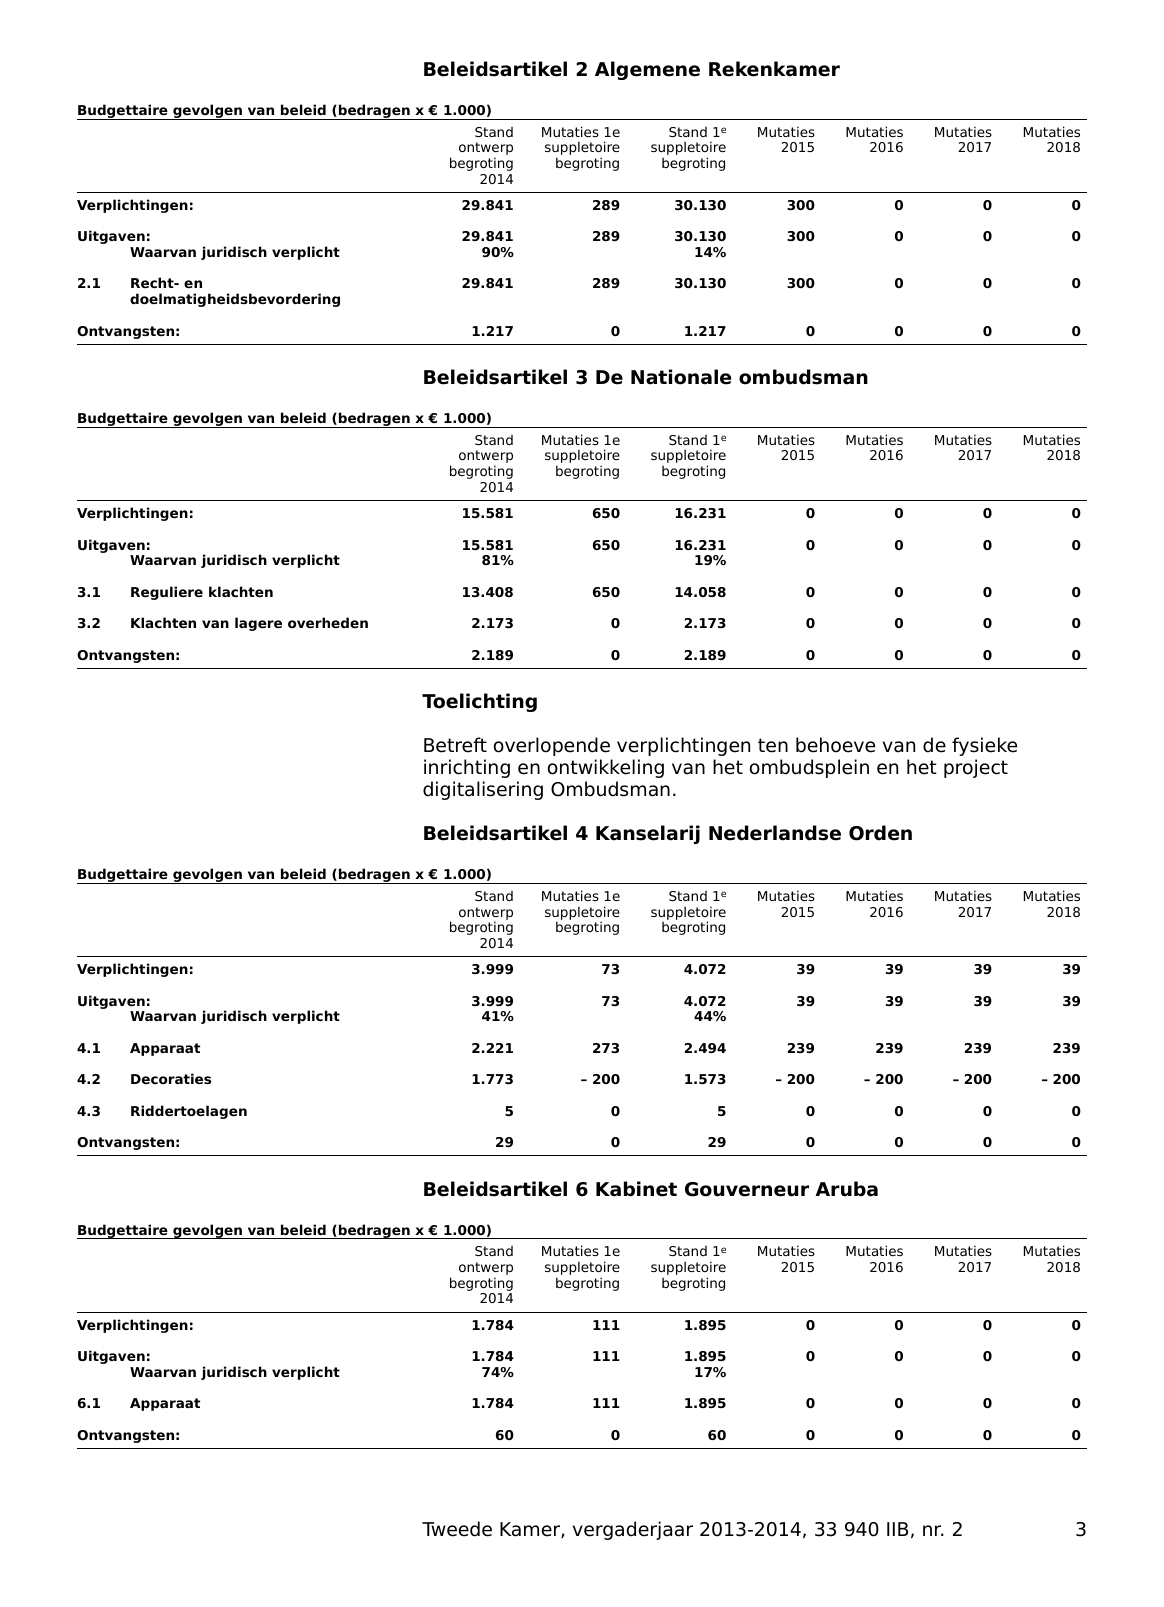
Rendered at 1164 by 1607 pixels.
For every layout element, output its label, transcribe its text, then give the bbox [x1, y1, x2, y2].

table_cell [413, 522, 519, 537]
table_cell [520, 1119, 626, 1135]
table_cell 1.573 [626, 1072, 732, 1088]
table_cell [77, 1119, 124, 1135]
table_cell 60 [413, 1428, 519, 1448]
table_cell Klachten van lagere overheden [124, 616, 413, 632]
table_cell 14% [626, 245, 732, 261]
table_cell 0 [821, 1135, 909, 1155]
table_cell 0 [909, 1104, 998, 1119]
table_cell [998, 308, 1087, 323]
table_cell [626, 261, 732, 276]
table_cell 30.130 [626, 193, 732, 213]
subtitle Toelichting [422, 691, 1087, 713]
table_cell 30.130 [626, 229, 732, 245]
table_cell Mutaties 2018 [998, 1239, 1087, 1312]
table_cell Uitgaven: [77, 537, 413, 553]
table_cell [998, 245, 1087, 261]
table_cell 0 [520, 648, 626, 668]
table_cell Stand 1e suppletoire begroting [626, 120, 732, 192]
table_cell 16.231 [626, 501, 732, 522]
table_cell 300 [732, 229, 821, 245]
table_cell 650 [520, 501, 626, 522]
table_cell 0 [821, 276, 909, 308]
table_cell 0 [998, 537, 1087, 553]
table_cell 30.130 [626, 276, 732, 308]
table_cell Stand 1e suppletoire begroting [626, 1239, 732, 1312]
table_cell [732, 214, 821, 229]
table_header Budgettaire gevolgen van beleid (bedragen x € 1.000) [77, 867, 1087, 883]
table_cell 3.999 [413, 957, 519, 978]
table_cell 111 [520, 1349, 626, 1364]
subtitle Beleidsartikel 4 Kanselarij Nederlandse Orden [422, 823, 1087, 845]
table_cell 0 [909, 648, 998, 668]
table_cell [124, 120, 413, 192]
table_cell 0 [520, 1428, 626, 1448]
table_cell Waarvan juridisch verplicht [124, 1009, 413, 1025]
table_cell 17% [626, 1365, 732, 1380]
table_cell 1.784 [413, 1349, 519, 1364]
table_cell [124, 1088, 413, 1103]
table_cell Stand ontwerp begroting 2014 [413, 1239, 519, 1312]
table_cell 39 [732, 957, 821, 978]
table_cell [998, 1119, 1087, 1135]
table_cell – 200 [732, 1072, 821, 1088]
table_cell 0 [998, 229, 1087, 245]
table_cell [413, 1088, 519, 1103]
table_cell 1.895 [626, 1349, 732, 1364]
table_cell [821, 522, 909, 537]
table_cell [124, 261, 413, 276]
table_cell 39 [821, 957, 909, 978]
table_cell 0 [998, 324, 1087, 344]
table_cell Stand ontwerp begroting 2014 [413, 428, 519, 500]
table_cell [821, 978, 909, 993]
table_cell [998, 632, 1087, 647]
table_cell [821, 1025, 909, 1041]
table_cell 239 [821, 1041, 909, 1056]
table_cell [821, 308, 909, 323]
table_cell 0 [998, 1349, 1087, 1364]
table_cell [124, 978, 413, 993]
table_cell 0 [732, 324, 821, 344]
table_cell 650 [520, 537, 626, 553]
table_cell Stand 1e suppletoire begroting [626, 884, 732, 956]
table_cell [821, 214, 909, 229]
table_cell [821, 600, 909, 616]
table_cell [626, 1333, 732, 1349]
table_cell Riddertoelagen [124, 1104, 413, 1119]
table_cell [998, 600, 1087, 616]
table_cell [998, 1365, 1087, 1380]
table_cell 29 [413, 1135, 519, 1155]
table_cell Reguliere klachten [124, 585, 413, 600]
table_cell [77, 978, 124, 993]
table_cell [520, 632, 626, 647]
table_cell [998, 522, 1087, 537]
table_cell [124, 1025, 413, 1041]
table_cell [77, 1088, 124, 1103]
table_cell [520, 261, 626, 276]
table_cell 0 [821, 229, 909, 245]
table_cell 650 [520, 585, 626, 600]
table_cell [77, 261, 124, 276]
table_cell [413, 1025, 519, 1041]
table_cell 0 [909, 1135, 998, 1155]
table_cell 29 [626, 1135, 732, 1155]
table_cell [77, 522, 124, 537]
text Betreft overlopende verplichtingen ten behoeve van de fysieke inrichting en ontwikkeling van het ombudsplein en het project digitalisering Ombudsman. [422, 735, 1087, 801]
table_cell 0 [821, 1349, 909, 1364]
table_cell [732, 1088, 821, 1103]
table_cell [77, 1412, 124, 1427]
table_cell [909, 1088, 998, 1103]
table_cell [520, 1333, 626, 1349]
table_cell 0 [732, 501, 821, 522]
table_cell [626, 1056, 732, 1072]
table_cell [732, 569, 821, 584]
table_cell [732, 1365, 821, 1380]
table_cell 0 [732, 1428, 821, 1448]
table_cell [821, 261, 909, 276]
table_cell [821, 1088, 909, 1103]
table_cell 2.1 [77, 276, 124, 308]
table_cell [821, 1119, 909, 1135]
table_cell 289 [520, 193, 626, 213]
table_cell [520, 978, 626, 993]
table_cell [909, 308, 998, 323]
table_cell [732, 600, 821, 616]
table_cell 239 [732, 1041, 821, 1056]
table_cell 0 [821, 1104, 909, 1119]
table_cell 300 [732, 193, 821, 213]
table_cell 0 [732, 616, 821, 632]
table_cell 0 [909, 616, 998, 632]
table_cell Waarvan juridisch verplicht [124, 553, 413, 569]
table_cell – 200 [520, 1072, 626, 1088]
table_cell [77, 600, 124, 616]
table_cell Apparaat [124, 1396, 413, 1412]
table_cell 15.581 [413, 537, 519, 553]
table_cell Mutaties 2016 [821, 428, 909, 500]
table_cell Mutaties 2015 [732, 428, 821, 500]
table_header Budgettaire gevolgen van beleid (bedragen x € 1.000) [77, 103, 1087, 119]
table_cell 0 [821, 1428, 909, 1448]
table_cell [732, 1119, 821, 1135]
table_cell 3.2 [77, 616, 124, 632]
table_cell 5 [626, 1104, 732, 1119]
table_cell 44% [626, 1009, 732, 1025]
table_cell 0 [998, 1428, 1087, 1448]
table_cell [124, 1239, 413, 1312]
table_cell 0 [909, 537, 998, 553]
subtitle Beleidsartikel 2 Algemene Rekenkamer [422, 59, 1087, 81]
table_cell [909, 569, 998, 584]
table_cell Stand ontwerp begroting 2014 [413, 884, 519, 956]
table_cell [732, 1025, 821, 1041]
table_cell [909, 261, 998, 276]
table_cell 0 [821, 537, 909, 553]
table_cell 0 [909, 1396, 998, 1412]
table_cell [626, 1412, 732, 1427]
table_cell [124, 1412, 413, 1427]
table_cell 239 [909, 1041, 998, 1056]
table_cell [998, 1412, 1087, 1427]
table_cell Mutaties 1e suppletoire begroting [520, 120, 626, 192]
table_cell [909, 1009, 998, 1025]
table_cell [520, 214, 626, 229]
table_cell [732, 632, 821, 647]
table_cell 39 [821, 994, 909, 1009]
table_cell [77, 1333, 124, 1349]
table_cell 4.3 [77, 1104, 124, 1119]
table_cell [821, 569, 909, 584]
table_cell [626, 1088, 732, 1103]
table_cell 3.1 [77, 585, 124, 600]
table_cell [821, 1333, 909, 1349]
table_cell Mutaties 2018 [998, 884, 1087, 956]
table_cell 0 [732, 1313, 821, 1333]
table_cell 3.999 [413, 994, 519, 1009]
table_cell Verplichtingen: [77, 957, 413, 978]
table_cell [626, 632, 732, 647]
table_cell [626, 1380, 732, 1396]
table_cell 2.221 [413, 1041, 519, 1056]
table_cell 0 [998, 648, 1087, 668]
table_cell 39 [998, 957, 1087, 978]
table_cell 2.173 [413, 616, 519, 632]
table_cell 39 [998, 994, 1087, 1009]
table_cell [413, 308, 519, 323]
table_cell Decoraties [124, 1072, 413, 1088]
table_cell 0 [732, 648, 821, 668]
table_cell [626, 308, 732, 323]
table_cell [77, 1025, 124, 1041]
table_cell [732, 1333, 821, 1349]
table_cell [821, 632, 909, 647]
table_cell 2.189 [413, 648, 519, 668]
table_cell [413, 600, 519, 616]
table_cell 6.1 [77, 1396, 124, 1412]
table_cell [732, 308, 821, 323]
table_cell [520, 1009, 626, 1025]
table_cell [821, 553, 909, 569]
subtitle Beleidsartikel 3 De Nationale ombudsman [422, 367, 1087, 389]
table_cell [77, 120, 124, 192]
table_cell 0 [909, 229, 998, 245]
table_cell 0 [732, 1349, 821, 1364]
table_cell [626, 1119, 732, 1135]
table_cell [413, 1119, 519, 1135]
table_cell 289 [520, 229, 626, 245]
table_cell Mutaties 1e suppletoire begroting [520, 428, 626, 500]
table_cell [124, 600, 413, 616]
table_cell 0 [909, 1313, 998, 1333]
table_cell [626, 214, 732, 229]
table_cell 0 [821, 1396, 909, 1412]
table_cell [413, 978, 519, 993]
table_cell 1.895 [626, 1396, 732, 1412]
table_cell [732, 978, 821, 993]
table_cell [520, 522, 626, 537]
table_cell 16.231 [626, 537, 732, 553]
table_cell [909, 245, 998, 261]
table_cell Mutaties 2015 [732, 1239, 821, 1312]
table_cell 0 [821, 648, 909, 668]
table_cell [124, 884, 413, 956]
table_cell Stand 1e suppletoire begroting [626, 428, 732, 500]
table_cell [732, 1009, 821, 1025]
table_cell [998, 1088, 1087, 1103]
table_cell 0 [909, 1428, 998, 1448]
table_cell 1.784 [413, 1396, 519, 1412]
table_cell 0 [821, 585, 909, 600]
table_cell 4.1 [77, 1041, 124, 1056]
table_cell [413, 632, 519, 647]
table_cell 19% [626, 553, 732, 569]
table_cell 1.784 [413, 1313, 519, 1333]
table_cell [413, 214, 519, 229]
table_cell [124, 569, 413, 584]
table_cell 4.072 [626, 994, 732, 1009]
table_cell [124, 308, 413, 323]
table_cell [998, 1025, 1087, 1041]
table_cell 0 [732, 1396, 821, 1412]
table_cell [77, 632, 124, 647]
table_cell Mutaties 2015 [732, 120, 821, 192]
table_cell 41% [413, 1009, 519, 1025]
table_cell 0 [821, 324, 909, 344]
table_cell Waarvan juridisch verplicht [124, 1365, 413, 1380]
table_cell [124, 522, 413, 537]
table_cell [413, 1056, 519, 1072]
table_cell 39 [909, 994, 998, 1009]
table_cell [821, 245, 909, 261]
table_cell Ontvangsten: [77, 1135, 413, 1155]
table_cell 0 [998, 1135, 1087, 1155]
table_cell 15.581 [413, 501, 519, 522]
table_cell 60 [626, 1428, 732, 1448]
table_cell [626, 600, 732, 616]
table_cell 0 [998, 585, 1087, 600]
table_cell 111 [520, 1396, 626, 1412]
table_cell [909, 214, 998, 229]
table_cell Ontvangsten: [77, 324, 413, 344]
table_cell [520, 308, 626, 323]
table_cell [77, 1056, 124, 1072]
table_cell [998, 553, 1087, 569]
table_cell [909, 1056, 998, 1072]
table_cell Verplichtingen: [77, 501, 413, 522]
table_cell Uitgaven: [77, 229, 413, 245]
table_cell 0 [909, 1349, 998, 1364]
table_cell [77, 553, 124, 569]
table_cell Mutaties 2017 [909, 1239, 998, 1312]
table_cell Uitgaven: [77, 994, 413, 1009]
table_cell [909, 1412, 998, 1427]
table_cell Verplichtingen: [77, 193, 413, 213]
table_cell 0 [821, 616, 909, 632]
table_cell 239 [998, 1041, 1087, 1056]
table_cell [124, 632, 413, 647]
table_cell Apparaat [124, 1041, 413, 1056]
table_cell [909, 978, 998, 993]
table_cell [77, 1380, 124, 1396]
table_cell 81% [413, 553, 519, 569]
table_cell [520, 1380, 626, 1396]
table_cell [77, 1239, 124, 1312]
table_cell [732, 1056, 821, 1072]
table_cell [413, 1333, 519, 1349]
table_cell [124, 1119, 413, 1135]
table_cell 0 [998, 616, 1087, 632]
table_cell [909, 1025, 998, 1041]
table_cell Ontvangsten: [77, 648, 413, 668]
table_cell [626, 1025, 732, 1041]
table_cell [998, 214, 1087, 229]
table_cell Mutaties 2016 [821, 1239, 909, 1312]
table_cell 0 [909, 193, 998, 213]
table_cell 29.841 [413, 193, 519, 213]
table_cell [626, 569, 732, 584]
table_cell 0 [909, 276, 998, 308]
table_cell [909, 522, 998, 537]
table_cell [998, 1380, 1087, 1396]
table_cell Uitgaven: [77, 1349, 413, 1364]
table_cell [732, 245, 821, 261]
table_cell [520, 1365, 626, 1380]
table_cell [909, 553, 998, 569]
table_cell 4.072 [626, 957, 732, 978]
table_cell [124, 428, 413, 500]
table_cell 1.217 [626, 324, 732, 344]
table_cell [520, 569, 626, 584]
table_cell [909, 600, 998, 616]
table_cell 0 [909, 324, 998, 344]
table_cell [124, 1333, 413, 1349]
table_cell Mutaties 2017 [909, 428, 998, 500]
table_cell [998, 1056, 1087, 1072]
table_cell 0 [998, 1396, 1087, 1412]
table_header Budgettaire gevolgen van beleid (bedragen x € 1.000) [77, 411, 1087, 427]
table_cell [413, 569, 519, 584]
table_cell Mutaties 1e suppletoire begroting [520, 1239, 626, 1312]
table_cell [77, 884, 124, 956]
table_cell [909, 1119, 998, 1135]
table_cell [77, 245, 124, 261]
table_cell [998, 1333, 1087, 1349]
table_cell [821, 1056, 909, 1072]
table_cell Mutaties 2015 [732, 884, 821, 956]
table_cell [626, 522, 732, 537]
table_cell [732, 261, 821, 276]
table_cell 1.895 [626, 1313, 732, 1333]
table_cell 0 [821, 1313, 909, 1333]
table_cell 73 [520, 994, 626, 1009]
table_cell [520, 245, 626, 261]
table_cell [909, 1365, 998, 1380]
table_cell – 200 [821, 1072, 909, 1088]
table_cell [77, 569, 124, 584]
table_cell 13.408 [413, 585, 519, 600]
table_cell [821, 1412, 909, 1427]
table_cell [520, 1412, 626, 1427]
table_cell 0 [909, 501, 998, 522]
table_cell 0 [732, 1135, 821, 1155]
table_cell [520, 1056, 626, 1072]
table_cell [909, 1380, 998, 1396]
table_cell [732, 1412, 821, 1427]
table_cell 0 [732, 537, 821, 553]
table_cell Mutaties 2017 [909, 120, 998, 192]
table_cell Mutaties 2018 [998, 428, 1087, 500]
table_cell Waarvan juridisch verplicht [124, 245, 413, 261]
table_cell [732, 553, 821, 569]
table_cell [413, 1380, 519, 1396]
table_cell 0 [998, 193, 1087, 213]
table_cell 2.494 [626, 1041, 732, 1056]
table_cell 0 [520, 616, 626, 632]
table_cell 4.2 [77, 1072, 124, 1088]
table_cell [413, 1412, 519, 1427]
table_cell 0 [732, 585, 821, 600]
table_cell [413, 261, 519, 276]
table_cell 29.841 [413, 276, 519, 308]
table_cell [821, 1380, 909, 1396]
table_cell [520, 1088, 626, 1103]
table_cell 39 [909, 957, 998, 978]
table_cell 0 [998, 1104, 1087, 1119]
table_cell [998, 1009, 1087, 1025]
table_cell [909, 632, 998, 647]
table_cell Recht- en doelmatigheidsbevordering [124, 276, 413, 308]
table_cell 90% [413, 245, 519, 261]
table_cell [77, 308, 124, 323]
table_cell 0 [821, 501, 909, 522]
table_cell [732, 522, 821, 537]
table_cell Verplichtingen: [77, 1313, 413, 1333]
table_cell Mutaties 2018 [998, 120, 1087, 192]
table_cell [998, 261, 1087, 276]
table_cell [77, 428, 124, 500]
table_cell 0 [821, 193, 909, 213]
table_cell [821, 1365, 909, 1380]
table_cell 0 [520, 1104, 626, 1119]
table_cell 1.773 [413, 1072, 519, 1088]
table_cell 289 [520, 276, 626, 308]
table_cell [821, 1009, 909, 1025]
table_cell 74% [413, 1365, 519, 1380]
table_header Budgettaire gevolgen van beleid (bedragen x € 1.000) [77, 1223, 1087, 1238]
table_cell 0 [520, 324, 626, 344]
table_cell 1.217 [413, 324, 519, 344]
table_cell 111 [520, 1313, 626, 1333]
table_cell 0 [909, 585, 998, 600]
table_cell 0 [998, 276, 1087, 308]
table_cell 2.189 [626, 648, 732, 668]
table_cell [626, 978, 732, 993]
table_cell [77, 1365, 124, 1380]
table_cell 273 [520, 1041, 626, 1056]
subtitle Beleidsartikel 6 Kabinet Gouverneur Aruba [422, 1179, 1087, 1201]
table_cell Ontvangsten: [77, 1428, 413, 1448]
table_cell [998, 569, 1087, 584]
table_cell 73 [520, 957, 626, 978]
table_cell 2.173 [626, 616, 732, 632]
table_cell 14.058 [626, 585, 732, 600]
table_cell [909, 1333, 998, 1349]
table_cell [732, 1380, 821, 1396]
table_cell [520, 600, 626, 616]
table_cell [124, 1380, 413, 1396]
table_cell – 200 [998, 1072, 1087, 1088]
table_cell Mutaties 1e suppletoire begroting [520, 884, 626, 956]
table_cell 39 [732, 994, 821, 1009]
table_cell 300 [732, 276, 821, 308]
table_cell Mutaties 2016 [821, 884, 909, 956]
table_cell [77, 1009, 124, 1025]
table_cell [520, 553, 626, 569]
table_cell 0 [998, 1313, 1087, 1333]
table_cell [124, 1056, 413, 1072]
table_cell 0 [732, 1104, 821, 1119]
table_cell 0 [998, 501, 1087, 522]
table_cell [998, 978, 1087, 993]
table_cell [124, 214, 413, 229]
table_cell 29.841 [413, 229, 519, 245]
table_cell [520, 1025, 626, 1041]
table_cell Stand ontwerp begroting 2014 [413, 120, 519, 192]
table_cell 0 [520, 1135, 626, 1155]
table_cell 5 [413, 1104, 519, 1119]
table_cell – 200 [909, 1072, 998, 1088]
table_cell Mutaties 2017 [909, 884, 998, 956]
table_cell [77, 214, 124, 229]
table_cell Mutaties 2016 [821, 120, 909, 192]
